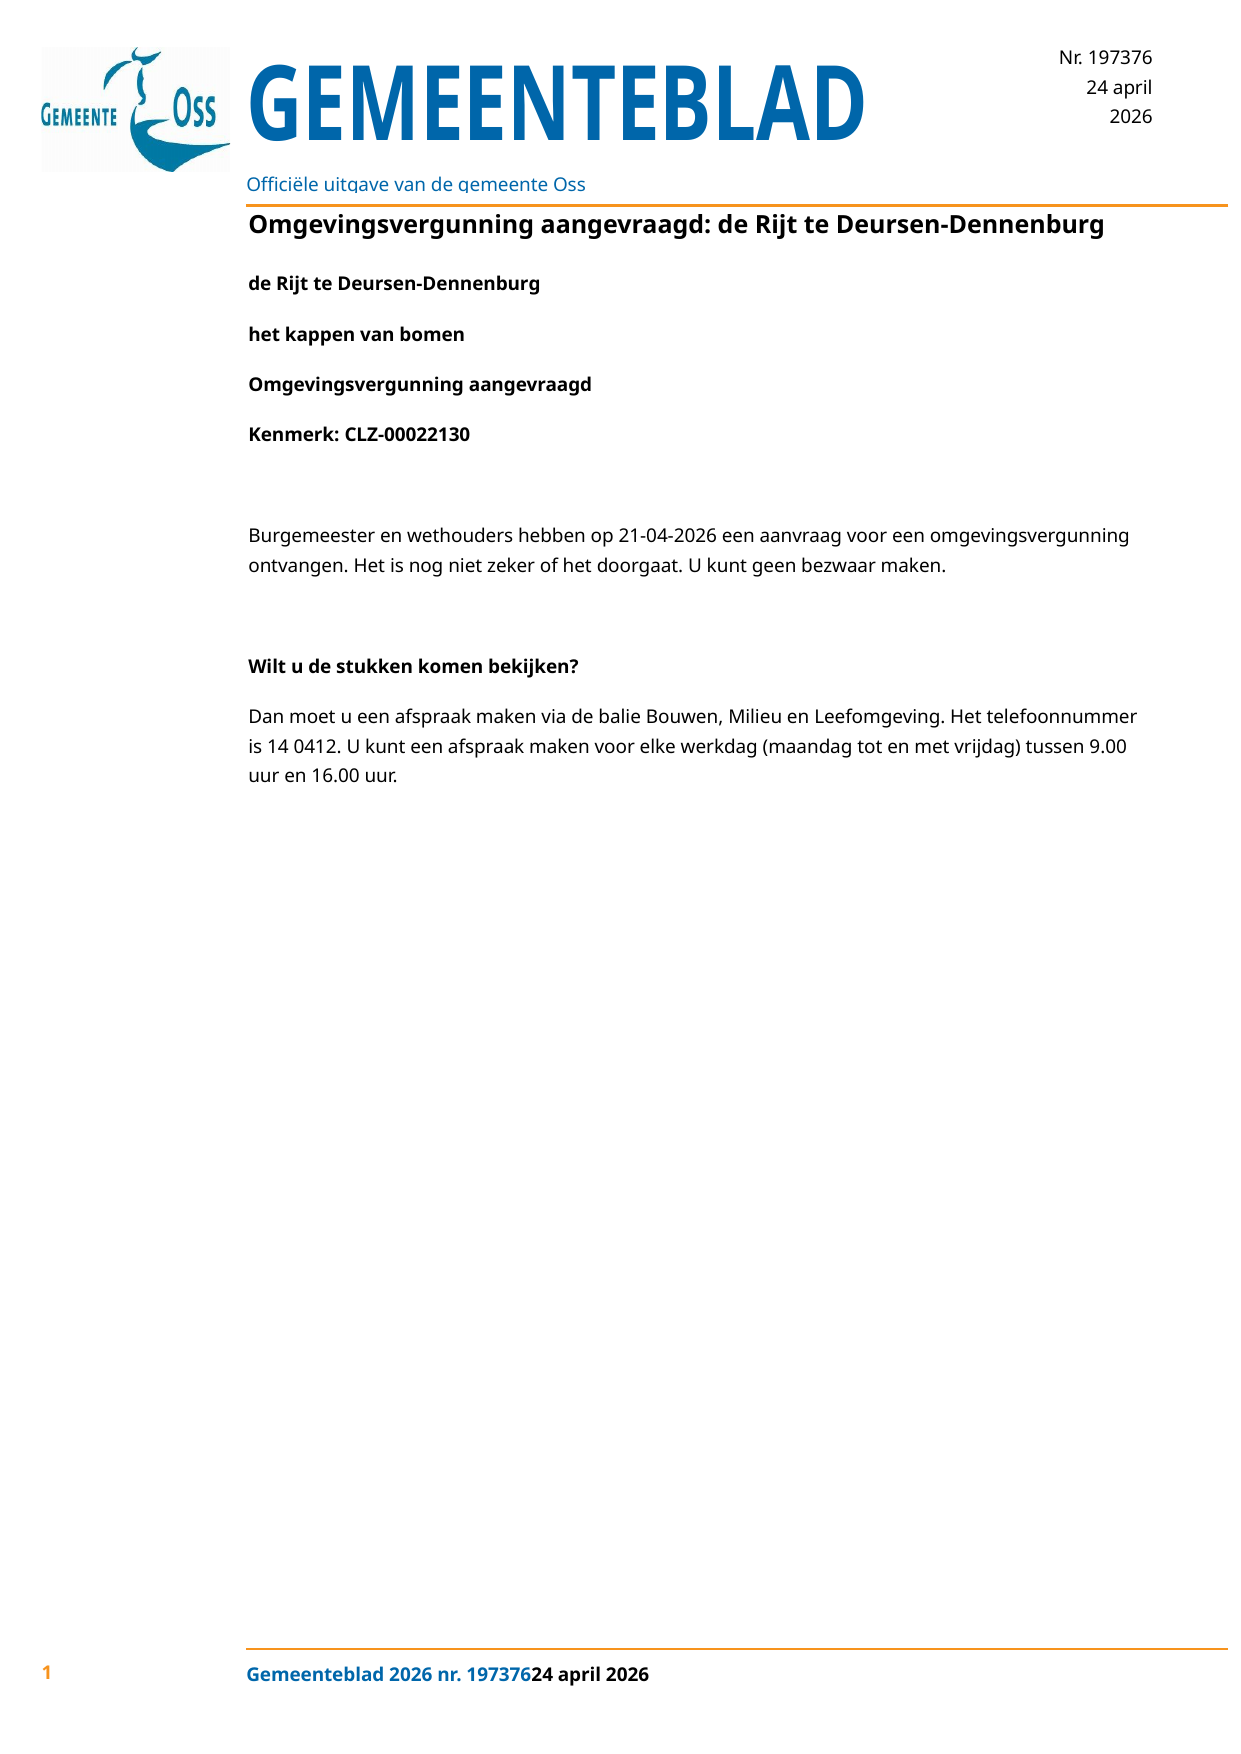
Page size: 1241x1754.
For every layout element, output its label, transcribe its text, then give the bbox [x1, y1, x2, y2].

picture [41, 47, 231, 172]
text Omgevingsvergunning aangevraagd: de Rijt te Deursen-Dennenburg [248, 207, 1152, 241]
text Wilt u de stukken komen bekijken? [248, 653, 1152, 678]
text het kappen van bomen [248, 321, 1152, 346]
text Dan moet u een afspraak maken via de balie Bouwen, Milieu en Leefomgeving. Het telefoonnummer is 14 0412. U kunt een afspraak maken voor elke werkdag (maandag tot en met vrijdag) tussen 9.00 uur en 16.00 uur. [248, 703, 1152, 788]
text de Rijt te Deursen-Dennenburg [248, 270, 1152, 296]
text Kenmerk: CLZ-00022130 [248, 422, 1152, 447]
text Burgemeester en wethouders hebben op 21-04-2026 een aanvraag voor een omgevingsvergunning ontvangen. Het is nog niet zeker of het doorgaat. U kunt geen bezwaar maken. [248, 522, 1152, 578]
text Omgevingsvergunning aangevraagd [248, 371, 1152, 397]
